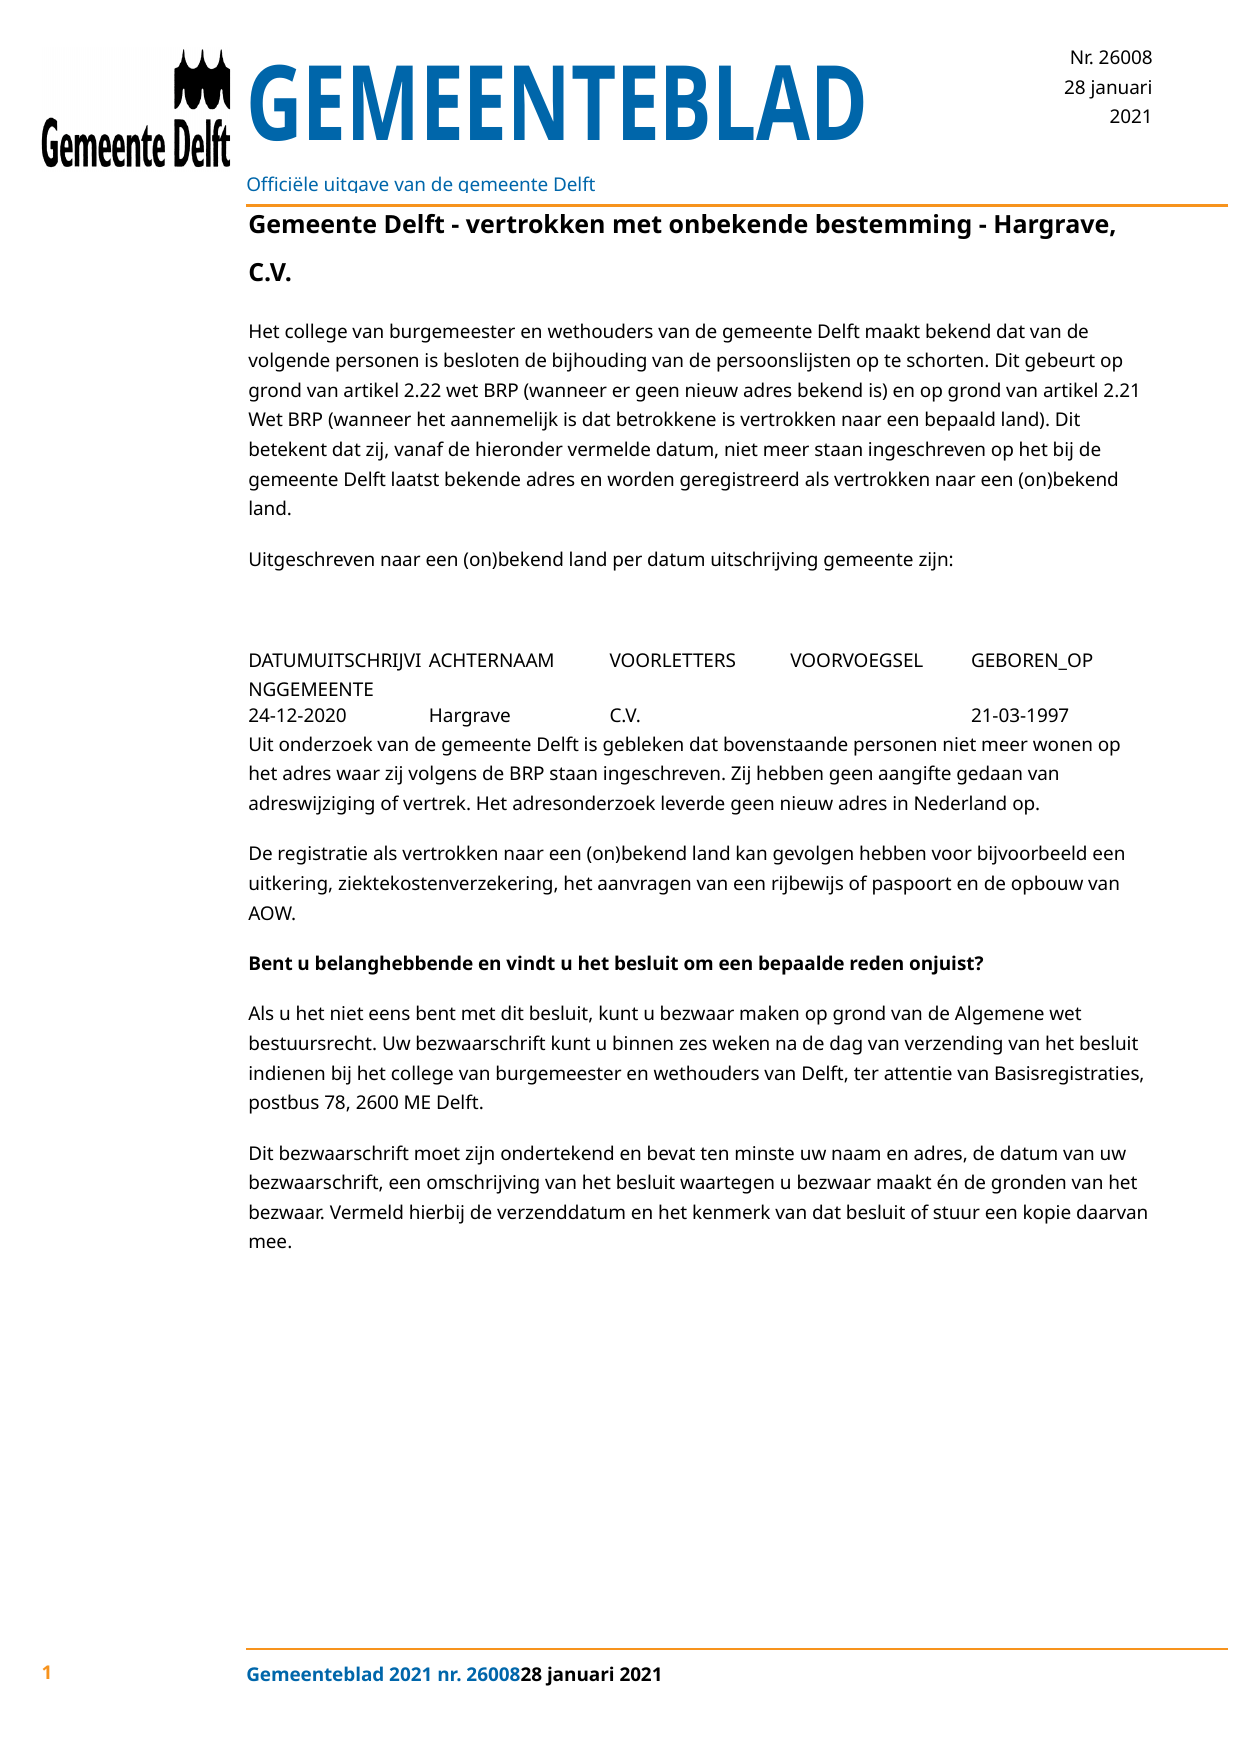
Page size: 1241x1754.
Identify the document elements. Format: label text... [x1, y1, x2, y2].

text Gemeente Delft - vertrokken met onbekende bestemming - Hargrave, C.V. [248, 207, 1152, 288]
table_header GEBOREN_OP [971, 647, 1152, 702]
text Het college van burgemeester en wethouders van de gemeente Delft maakt bekend dat van de volgende personen is besloten de bijhouding van de persoonslijsten op te schorten. Dit gebeurt op grond van artikel 2.22 wet BRP (wanneer er geen nieuw adres bekend is) en op grond van artikel 2.21 Wet BRP (wanneer het aannemelijk is dat betrokkene is vertrokken naar een bepaald land). Dit betekent dat zij, vanaf de hieronder vermelde datum, niet meer staan ingeschreven op het bij de gemeente Delft laatst bekende adres en worden geregistreerd als vertrokken naar een (on)bekend land. [248, 318, 1152, 521]
text Uit onderzoek van de gemeente Delft is gebleken dat bovenstaande personen niet meer wonen op het adres waar zij volgens de BRP staan ingeschreven. Zij hebben geen aangifte gedaan van adreswijziging of vertrek. Het adresonderzoek leverde geen nieuw adres in Nederland op. [248, 731, 1152, 816]
text Dit bezwaarschrift moet zijn ondertekend en bevat ten minste uw naam en adres, de datum van uw bezwaarschrift, een omschrijving van het besluit waartegen u bezwaar maakt én de gronden van het bezwaar. Vermeld hierbij de verzenddatum en het kenmerk van dat besluit of stuur een kopie daarvan mee. [248, 1140, 1152, 1254]
table_cell 21-03-1997 [971, 702, 1152, 728]
text De registratie als vertrokken naar een (on)bekend land kan gevolgen hebben voor bijvoorbeeld een uitkering, ziektekostenverzekering, het aanvragen van een rijbewijs of paspoort en de opbouw van AOW. [248, 841, 1152, 926]
picture [41, 47, 231, 172]
table_cell [790, 702, 971, 728]
table_header VOORLETTERS [609, 647, 790, 702]
table_header DATUMUITSCHRIJVINGGEMEENTE [248, 647, 429, 702]
table_header ACHTERNAAM [429, 647, 609, 702]
table_header VOORVOEGSEL [790, 647, 971, 702]
text Uitgeschreven naar een (on)bekend land per datum uitschrijving gemeente zijn: [248, 546, 1152, 572]
text Bent u belanghebbende en vindt u het besluit om een bepaalde reden onjuist? [248, 950, 1152, 976]
table_cell Hargrave [429, 702, 609, 728]
table_cell C.V. [609, 702, 790, 728]
table_cell 24-12-2020 [248, 702, 429, 728]
text Als u het niet eens bent met dit besluit, kunt u bezwaar maken op grond van de Algemene wet bestuursrecht. Uw bezwaarschrift kunt u binnen zes weken na de dag van verzending van het besluit indienen bij het college van burgemeester en wethouders van Delft, ter attentie van Basisregistraties, postbus 78, 2600 ME Delft. [248, 1001, 1152, 1115]
